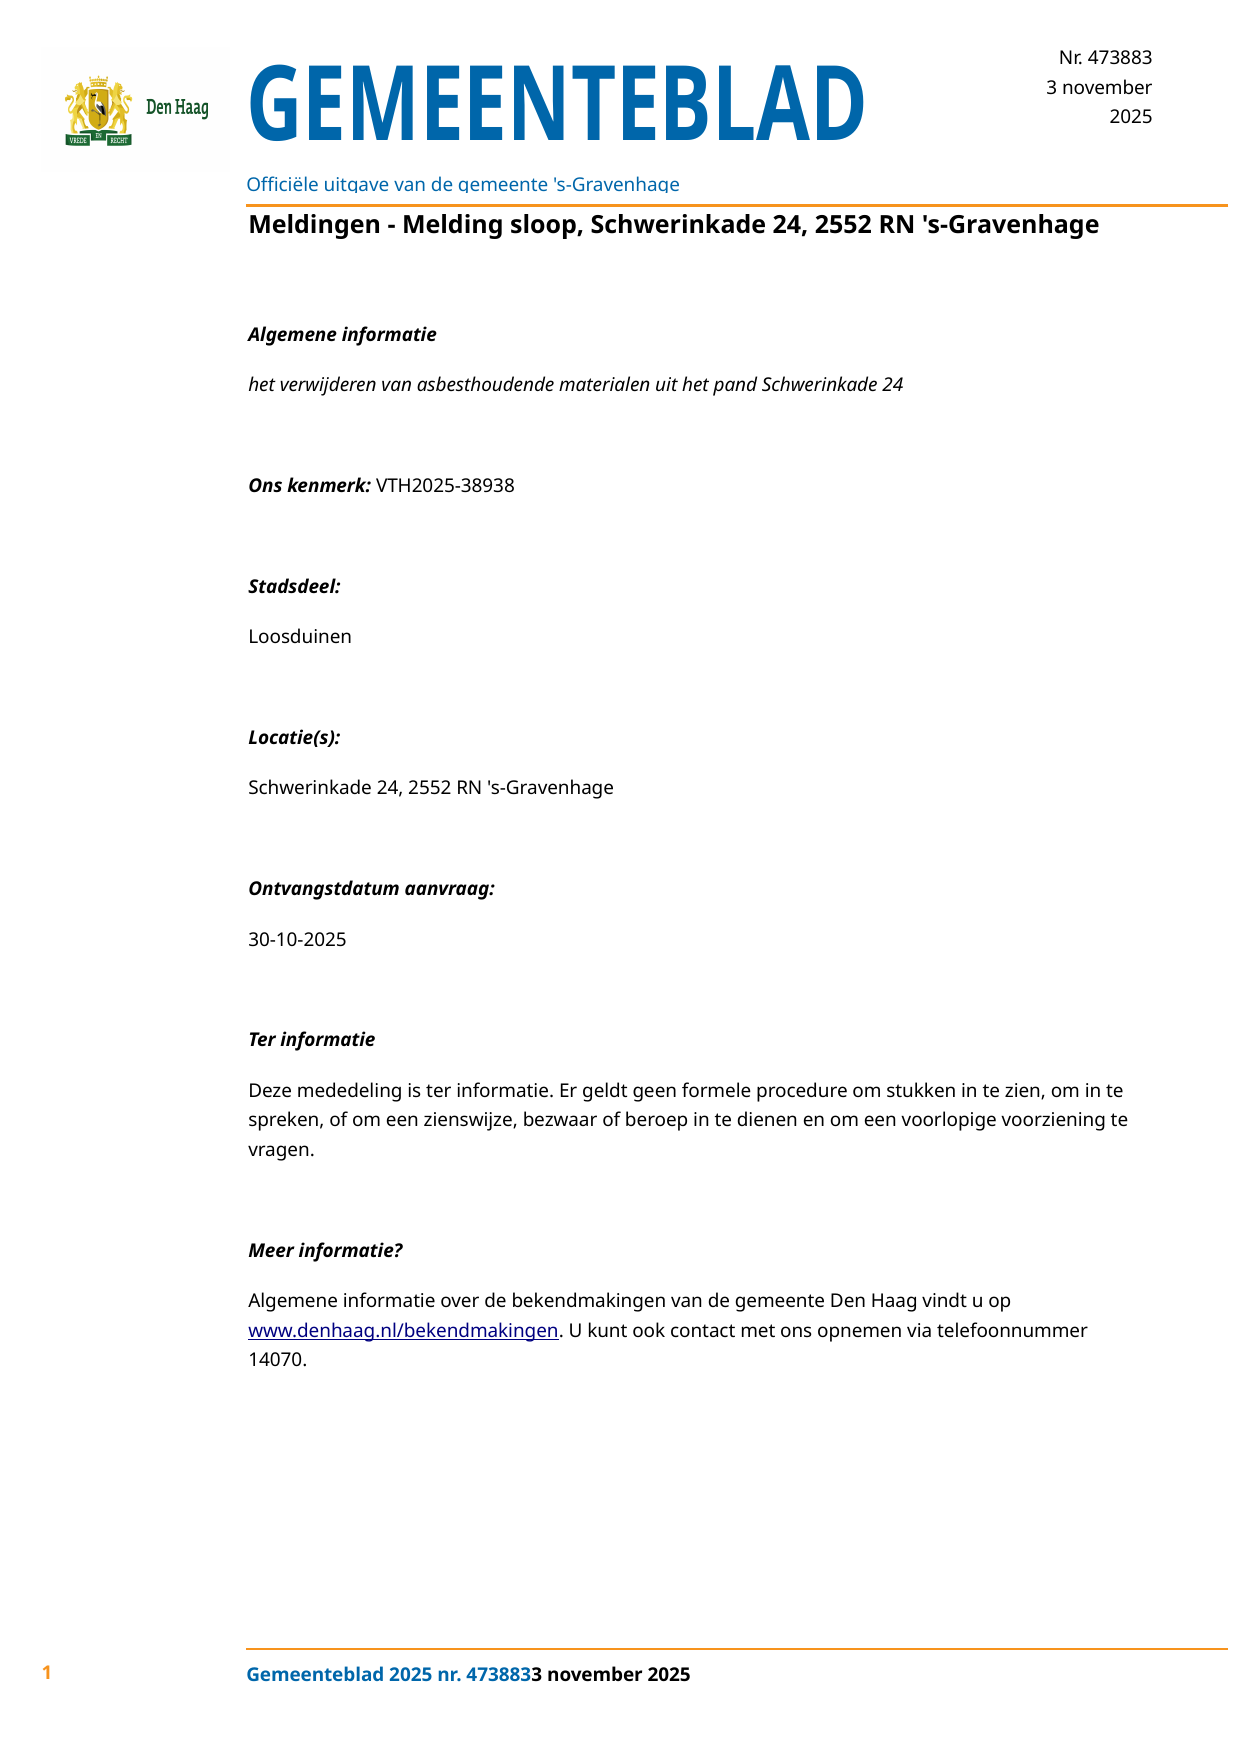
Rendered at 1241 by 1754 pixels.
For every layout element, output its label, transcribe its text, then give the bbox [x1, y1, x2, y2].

text Stadsdeel: [248, 573, 1152, 598]
text Deze mededeling is ter informatie. Er geldt geen formele procedure om stukken in te zien, om in te spreken, of om een zienswijze, bezwaar of beroep in te dienen en om een voorlopige voorziening te vragen. [248, 1077, 1152, 1162]
text Schwerinkade 24, 2552 RN 's-Gravenhage [248, 774, 1152, 800]
text Loosduinen [248, 623, 1152, 649]
text Ter informatie [248, 1027, 1152, 1052]
text het verwijderen van asbesthoudende materialen uit het pand Schwerinkade 24 [248, 371, 1152, 397]
text Locatie(s): [248, 724, 1152, 750]
text Meldingen - Melding sloop, Schwerinkade 24, 2552 RN 's-Gravenhage [248, 207, 1152, 241]
text Ons kenmerk: VTH2025-38938 [248, 472, 1152, 498]
text Ontvangstdatum aanvraag: [248, 875, 1152, 901]
picture [41, 47, 231, 172]
text Meer informatie? [248, 1237, 1152, 1263]
text Algemene informatie over de bekendmakingen van de gemeente Den Haag vindt u op www.denhaag.nl/bekendmakingen. U kunt ook contact met ons opnemen via telefoonnummer 14070. [248, 1287, 1152, 1372]
text 30-10-2025 [248, 926, 1152, 951]
text Algemene informatie [248, 321, 1152, 346]
